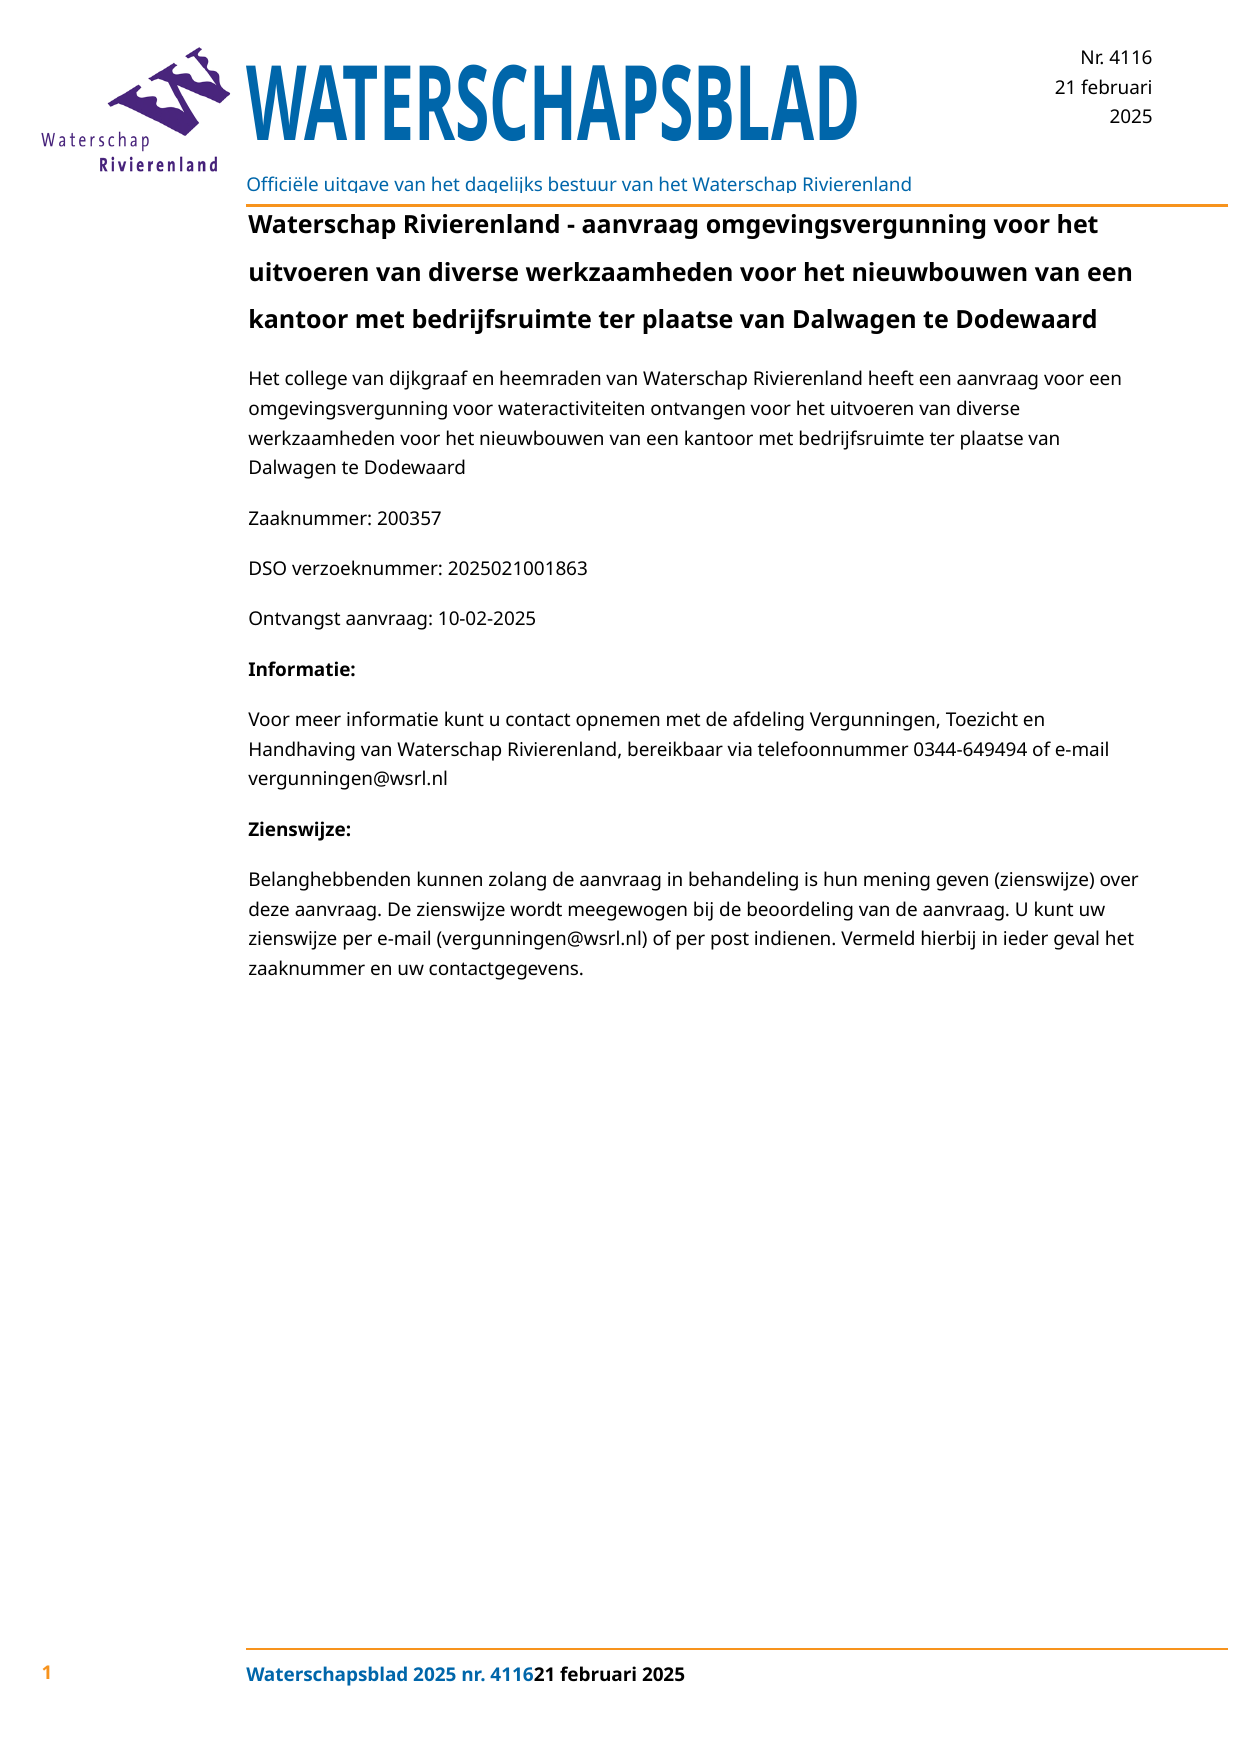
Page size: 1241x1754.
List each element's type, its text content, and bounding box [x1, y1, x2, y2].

text Voor meer informatie kunt u contact opnemen met de afdeling Vergunningen, Toezicht en Handhaving van Waterschap Rivierenland, bereikbaar via telefoonnummer 0344-649494 of e-mail vergunningen@wsrl.nl [248, 706, 1152, 791]
text Zienswijze: [248, 816, 1152, 842]
text Belanghebbenden kunnen zolang de aanvraag in behandeling is hun mening geven (zienswijze) over deze aanvraag. De zienswijze wordt meegewogen bij de beoordeling van de aanvraag. U kunt uw zienswijze per e-mail (vergunningen@wsrl.nl) of per post indienen. Vermeld hierbij in ieder geval het zaaknummer en uw contactgegevens. [248, 866, 1152, 981]
picture [41, 47, 231, 172]
text Waterschap Rivierenland - aanvraag omgevingsvergunning voor het uitvoeren van diverse werkzaamheden voor het nieuwbouwen van een kantoor met bedrijfsruimte ter plaatse van Dalwagen te Dodewaard [248, 207, 1152, 336]
text Het college van dijkgraaf en heemraden van Waterschap Rivierenland heeft een aanvraag voor een omgevingsvergunning voor wateractiviteiten ontvangen voor het uitvoeren van diverse werkzaamheden voor het nieuwbouwen van een kantoor met bedrijfsruimte ter plaatse van Dalwagen te Dodewaard [248, 366, 1152, 480]
text Informatie: [248, 656, 1152, 682]
text Ontvangst aanvraag: 10-02-2025 [248, 606, 1152, 631]
text DSO verzoeknummer: 2025021001863 [248, 555, 1152, 581]
text Zaaknummer: 200357 [248, 505, 1152, 530]
